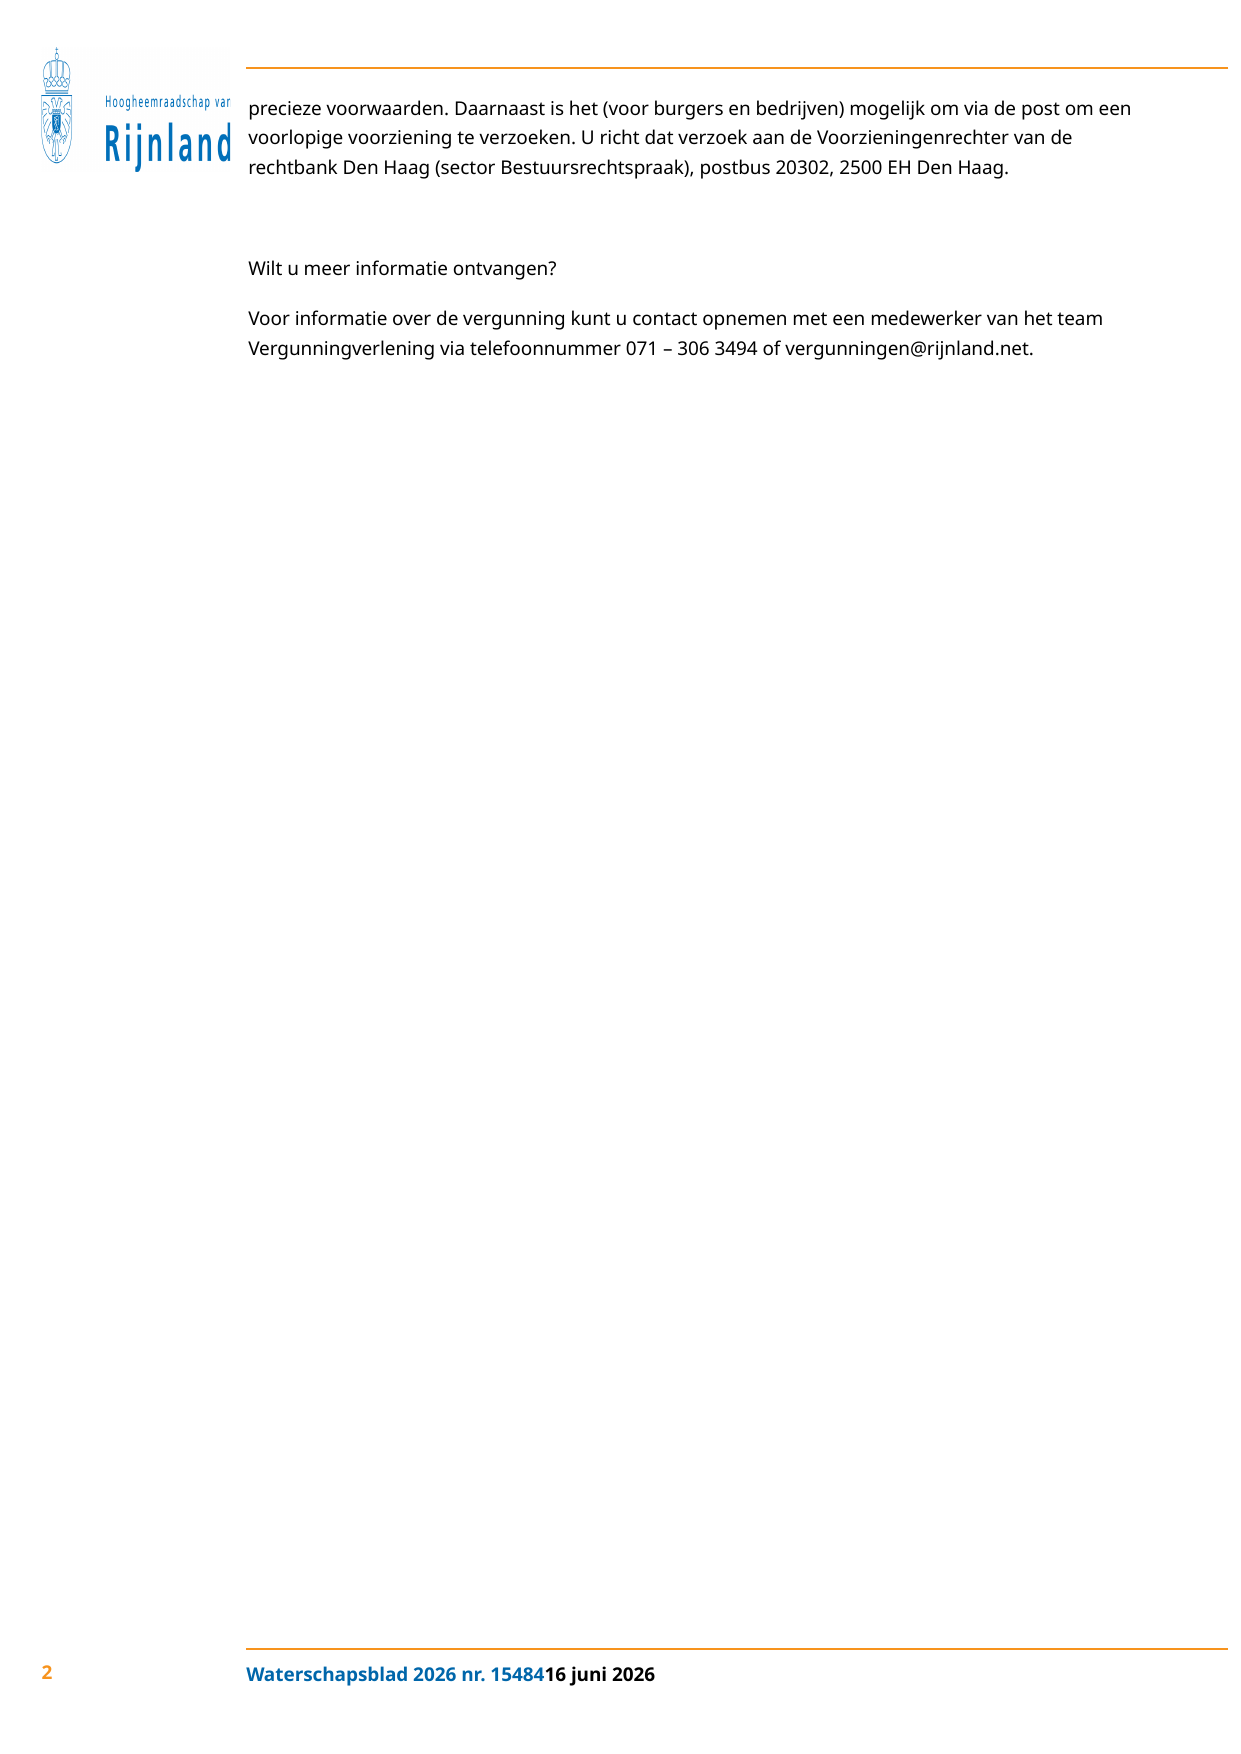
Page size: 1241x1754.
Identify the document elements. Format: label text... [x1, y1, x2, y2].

text Wilt u meer informatie ontvangen? [248, 255, 1152, 281]
text Voor informatie over de vergunning kunt u contact opnemen met een medewerker van het team Vergunningverlening via telefoonnummer 071 – 306 3494 of vergunningen@rijnland.net. [248, 305, 1152, 361]
picture [41, 47, 231, 172]
text precieze voorwaarden. Daarnaast is het (voor burgers en bedrijven) mogelijk om via de post om een voorlopige voorziening te verzoeken. U richt dat verzoek aan de Voorzieningenrechter van de rechtbank Den Haag (sector Bestuursrechtspraak), postbus 20302, 2500 EH Den Haag. [248, 95, 1152, 180]
